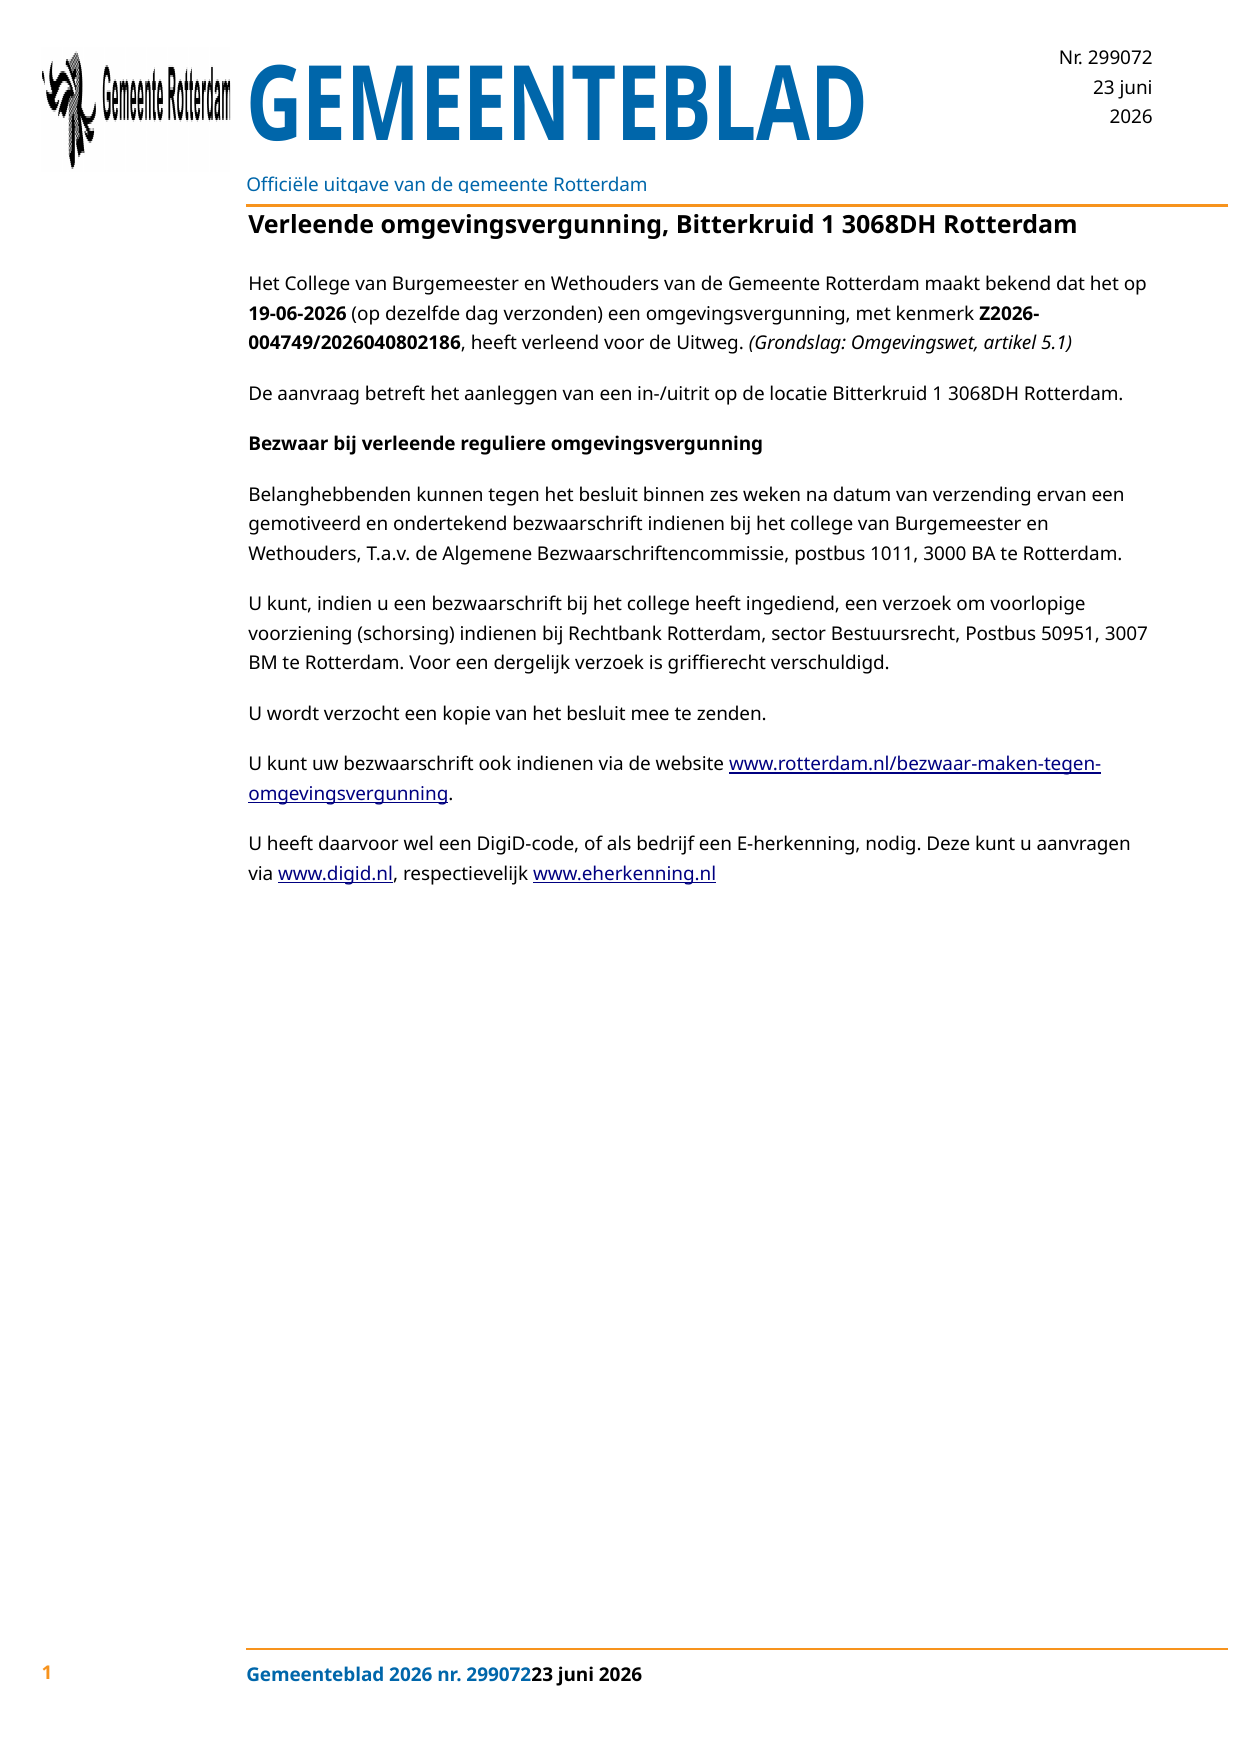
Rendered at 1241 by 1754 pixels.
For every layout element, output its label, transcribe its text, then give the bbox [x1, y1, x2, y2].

picture [41, 47, 231, 172]
text Het College van Burgemeester en Wethouders van de Gemeente Rotterdam maakt bekend dat het op 19-06-2026 (op dezelfde dag verzonden) een omgevingsvergunning, met kenmerk Z2026-004749/2026040802186, heeft verleend voor de Uitweg. (Grondslag: Omgevingswet, artikel 5.1) [248, 270, 1152, 355]
text U kunt uw bezwaarschrift ook indienen via de website www.rotterdam.nl/bezwaar-maken-tegen-omgevingsvergunning. [248, 750, 1152, 806]
text Bezwaar bij verleende reguliere omgevingsvergunning [248, 430, 1152, 456]
text U wordt verzocht een kopie van het besluit mee te zenden. [248, 700, 1152, 726]
text U kunt, indien u een bezwaarschrift bij het college heeft ingediend, een verzoek om voorlopige voorziening (schorsing) indienen bij Rechtbank Rotterdam, sector Bestuursrecht, Postbus 50951, 3007 BM te Rotterdam. Voor een dergelijk verzoek is griffierecht verschuldigd. [248, 590, 1152, 675]
text U heeft daarvoor wel een DigiD-code, of als bedrijf een E-herkenning, nodig. Deze kunt u aanvragen via www.digid.nl, respectievelijk www.eherkenning.nl [248, 830, 1152, 886]
text Belanghebbenden kunnen tegen het besluit binnen zes weken na datum van verzending ervan een gemotiveerd en ondertekend bezwaarschrift indienen bij het college van Burgemeester en Wethouders, T.a.v. de Algemene Bezwaarschriftencommissie, postbus 1011, 3000 BA te Rotterdam. [248, 481, 1152, 566]
text De aanvraag betreft het aanleggen van een in-/uitrit op de locatie Bitterkruid 1 3068DH Rotterdam. [248, 380, 1152, 406]
text Verleende omgevingsvergunning, Bitterkruid 1 3068DH Rotterdam [248, 207, 1152, 241]
